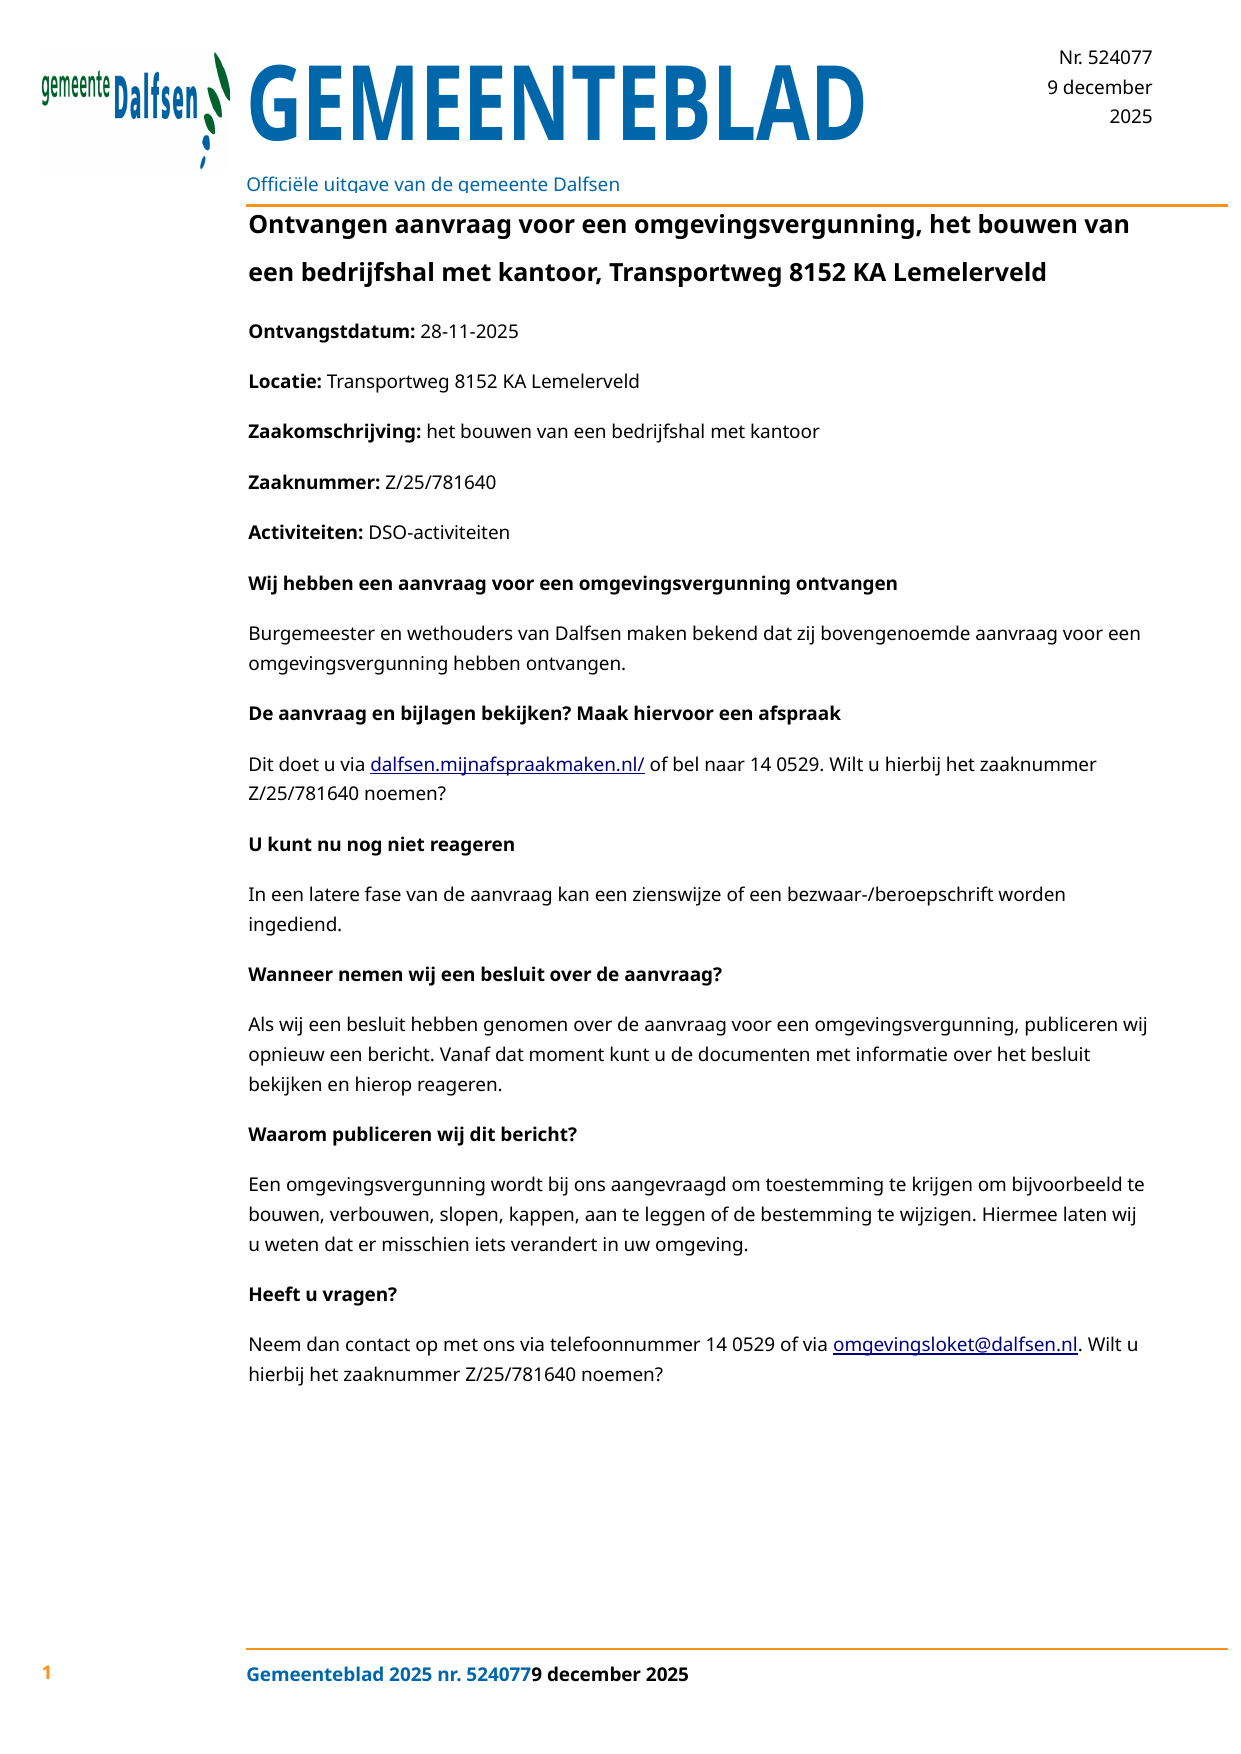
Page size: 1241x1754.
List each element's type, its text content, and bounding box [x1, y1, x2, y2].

text Een omgevingsvergunning wordt bij ons aangevraagd om toestemming te krijgen om bijvoorbeeld te bouwen, verbouwen, slopen, kappen, aan te leggen of de bestemming te wijzigen. Hiermee laten wij u weten dat er misschien iets verandert in uw omgeving. [248, 1172, 1152, 1257]
text Ontvangen aanvraag voor een omgevingsvergunning, het bouwen van een bedrijfshal met kantoor, Transportweg 8152 KA Lemelerveld [248, 207, 1152, 288]
text In een latere fase van de aanvraag kan een zienswijze of een bezwaar-/beroepschrift worden ingediend. [248, 881, 1152, 937]
text Als wij een besluit hebben genomen over de aanvraag voor een omgevingsvergunning, publiceren wij opnieuw een bericht. Vanaf dat moment kunt u de documenten met informatie over het besluit bekijken en hierop reageren. [248, 1012, 1152, 1097]
text Dit doet u via dalfsen.mijnafspraakmaken.nl/ of bel naar 14 0529. Wilt u hierbij het zaaknummer Z/25/781640 noemen? [248, 751, 1152, 806]
text Heeft u vragen? [248, 1281, 1152, 1307]
text Wij hebben een aanvraag voor een omgevingsvergunning ontvangen [248, 570, 1152, 596]
text Zaakomschrijving: het bouwen van een bedrijfshal met kantoor [248, 419, 1152, 444]
text Activiteiten: DSO-activiteiten [248, 519, 1152, 545]
text Waarom publiceren wij dit bericht? [248, 1121, 1152, 1147]
text Locatie: Transportweg 8152 KA Lemelerveld [248, 368, 1152, 394]
text Ontvangstdatum: 28-11-2025 [248, 318, 1152, 344]
text Zaaknummer: Z/25/781640 [248, 469, 1152, 495]
text Wanneer nemen wij een besluit over de aanvraag? [248, 961, 1152, 987]
text De aanvraag en bijlagen bekijken? Maak hiervoor een afspraak [248, 700, 1152, 726]
text U kunt nu nog niet reageren [248, 831, 1152, 857]
picture [41, 47, 231, 172]
text Burgemeester en wethouders van Dalfsen maken bekend dat zij bovengenoemde aanvraag voor een omgevingsvergunning hebben ontvangen. [248, 620, 1152, 676]
text Neem dan contact op met ons via telefoonnummer 14 0529 of via omgevingsloket@dalfsen.nl. Wilt u hierbij het zaaknummer Z/25/781640 noemen? [248, 1332, 1152, 1387]
